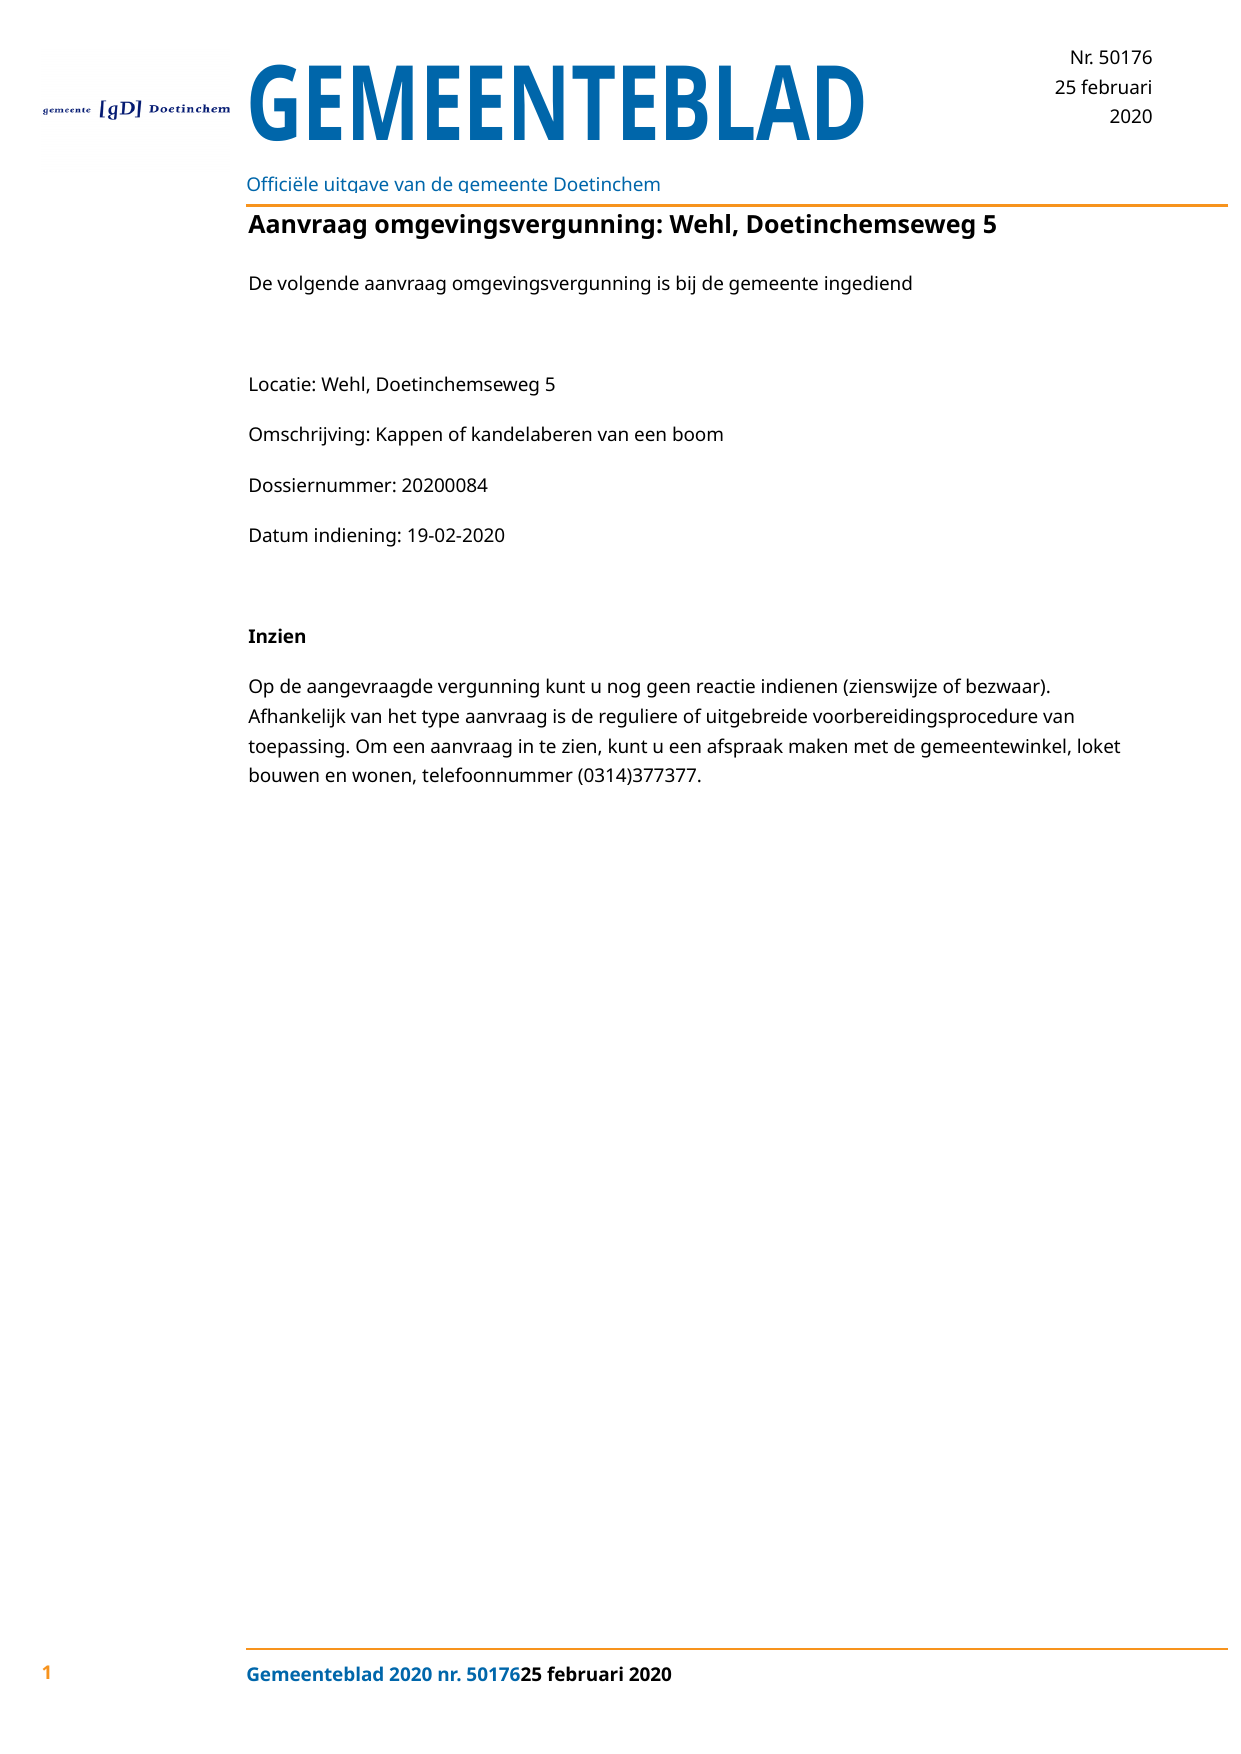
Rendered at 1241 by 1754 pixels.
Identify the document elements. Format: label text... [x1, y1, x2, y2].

text Datum indiening: 19-02-2020 [248, 522, 1152, 548]
text Inzien [248, 623, 1152, 649]
text Omschrijving: Kappen of kandelaberen van een boom [248, 422, 1152, 447]
text Op de aangevraagde vergunning kunt u nog geen reactie indienen (zienswijze of bezwaar). Afhankelijk van het type aanvraag is de reguliere of uitgebreide voorbereidingsprocedure van toepassing. Om een aanvraag in te zien, kunt u een afspraak maken met de gemeentewinkel, loket bouwen en wonen, telefoonnummer (0314)377377. [248, 674, 1152, 788]
text Aanvraag omgevingsvergunning: Wehl, Doetinchemseweg 5 [248, 207, 1152, 241]
picture [41, 47, 231, 172]
text Locatie: Wehl, Doetinchemseweg 5 [248, 371, 1152, 397]
text De volgende aanvraag omgevingsvergunning is bij de gemeente ingediend [248, 270, 1152, 296]
text Dossiernummer: 20200084 [248, 472, 1152, 498]
